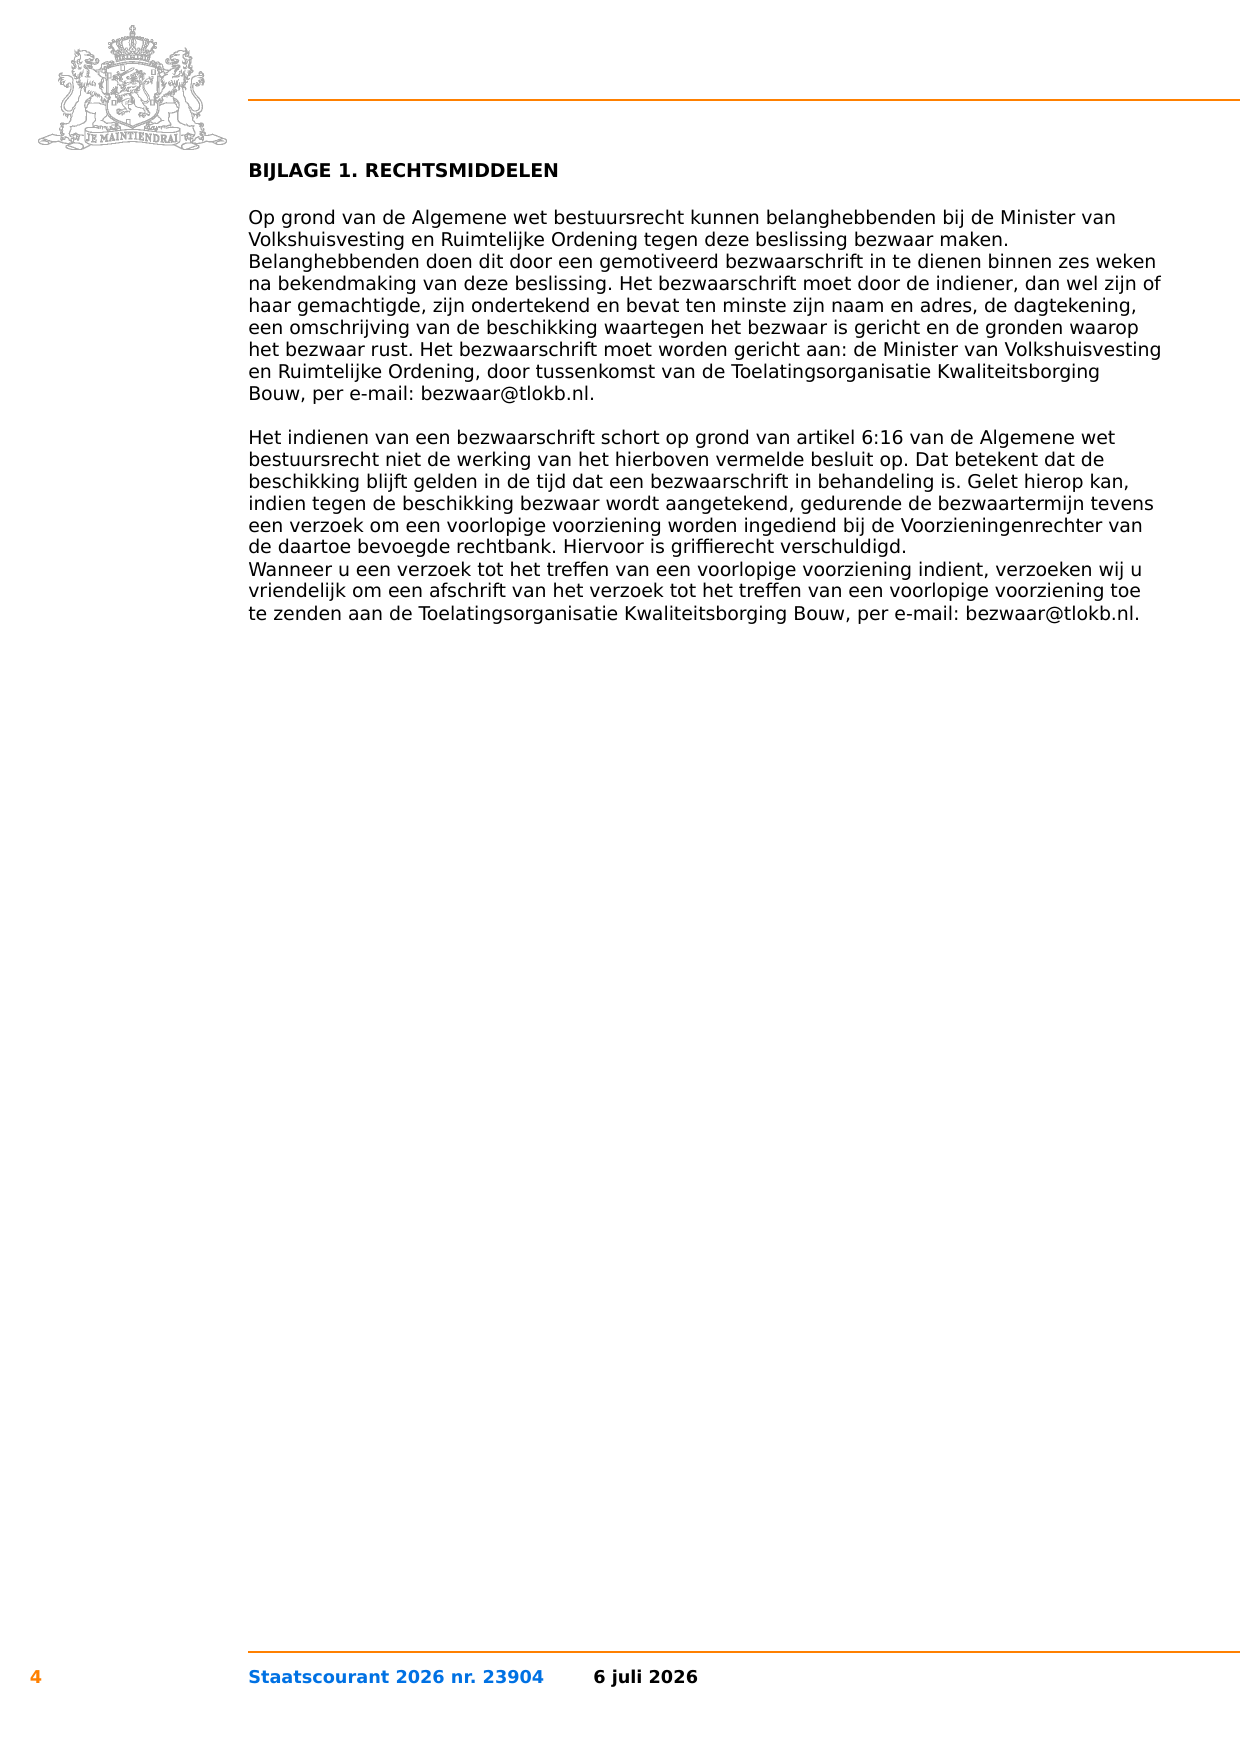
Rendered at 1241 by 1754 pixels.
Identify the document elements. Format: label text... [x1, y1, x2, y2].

text Wanneer u een verzoek tot het treffen van een voorlopige voorziening indient, verzoeken wij u vriendelijk om een afschrift van het verzoek tot het treffen van een voorlopige voorziening toe te zenden aan de Toelatingsorganisatie Kwaliteitsborging Bouw, per e-mail: bezwaar@tlokb.nl. [248, 558, 1163, 624]
text Op grond van de Algemene wet bestuursrecht kunnen belanghebbenden bij de Minister van Volkshuisvesting en Ruimtelijke Ordening tegen deze beslissing bezwaar maken. Belanghebbenden doen dit door een gemotiveerd bezwaarschrift in te dienen binnen zes weken na bekendmaking van deze beslissing. Het bezwaarschrift moet door de indiener, dan wel zijn of haar gemachtigde, zijn ondertekend en bevat ten minste zijn naam en adres, de dagtekening, een omschrijving van de beschikking waartegen het bezwaar is gericht en de gronden waarop het bezwaar rust. Het bezwaarschrift moet worden gericht aan: de Minister van Volkshuisvesting en Ruimtelijke Ordening, door tussenkomst van de Toelatingsorganisatie Kwaliteitsborging Bouw, per e-mail: bezwaar@tlokb.nl. [248, 207, 1163, 405]
picture [38, 25, 227, 150]
subtitle BIJLAGE 1. RECHTSMIDDELEN [248, 160, 1163, 182]
text Het indienen van een bezwaarschrift schort op grond van artikel 6:16 van de Algemene wet bestuursrecht niet de werking van het hierboven vermelde besluit op. Dat betekent dat de beschikking blijft gelden in de tijd dat een bezwaarschrift in behandeling is. Gelet hierop kan, indien tegen de beschikking bezwaar wordt aangetekend, gedurende de bezwaartermijn tevens een verzoek om een voorlopige voorziening worden ingediend bij de Voorzieningenrechter van de daartoe bevoegde rechtbank. Hiervoor is griffierecht verschuldigd. [248, 427, 1163, 558]
